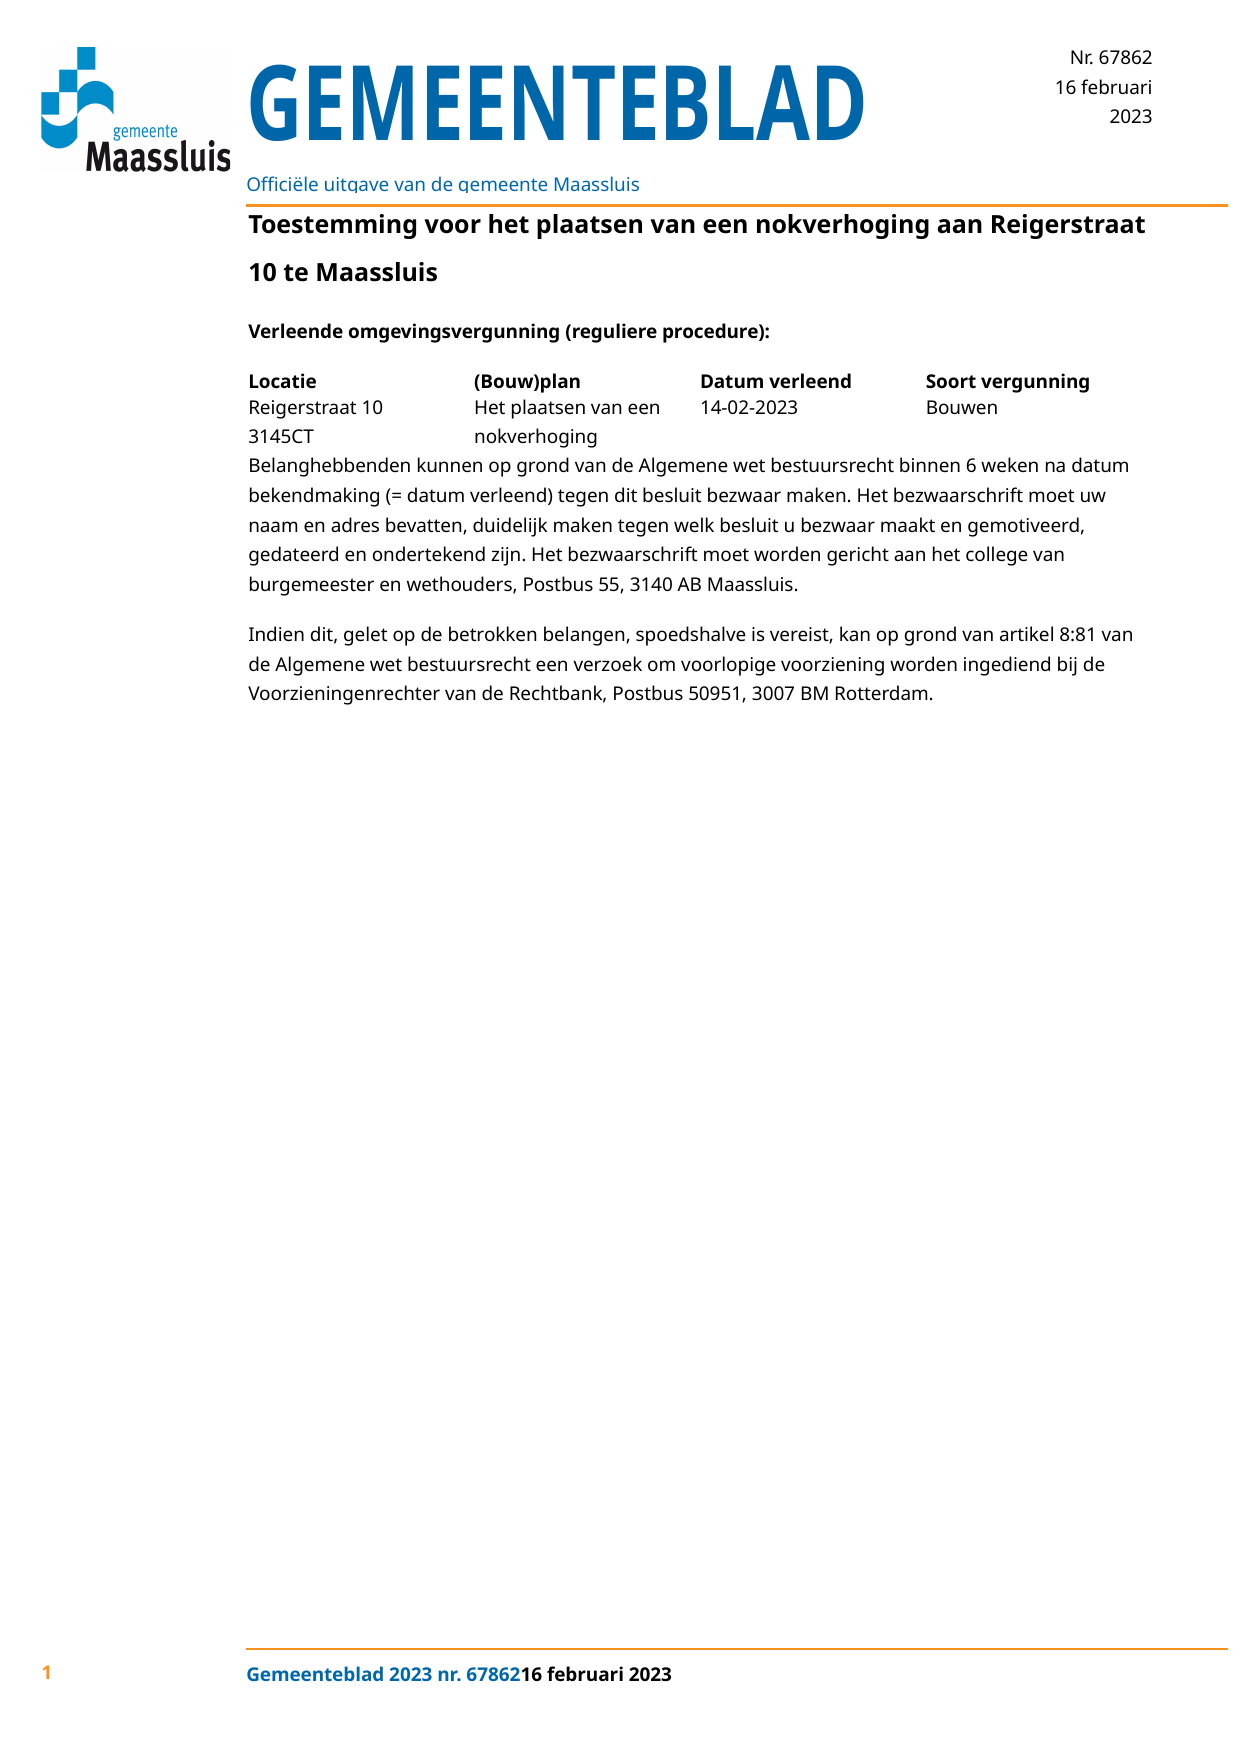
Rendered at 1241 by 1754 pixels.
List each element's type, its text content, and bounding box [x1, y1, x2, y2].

table_header (Bouw)plan [474, 369, 700, 394]
table_cell Het plaatsen van een nokverhoging [474, 394, 700, 449]
text Toestemming voor het plaatsen van een nokverhoging aan Reigerstraat 10 te Maassluis [248, 207, 1152, 288]
text Indien dit, gelet op de betrokken belangen, spoedshalve is vereist, kan op grond van artikel 8:81 van de Algemene wet bestuursrecht een verzoek om voorlopige voorziening worden ingediend bij de Voorzieningenrechter van de Rechtbank, Postbus 50951, 3007 BM Rotterdam. [248, 621, 1152, 706]
table_header Locatie [248, 369, 474, 394]
table_header Datum verleend [700, 369, 926, 394]
text Verleende omgevingsvergunning (reguliere procedure): [248, 318, 1152, 344]
table_cell Bouwen [926, 394, 1152, 449]
table_header Soort vergunning [926, 369, 1152, 394]
picture [41, 47, 231, 172]
table_cell 14-02-2023 [700, 394, 926, 449]
table_cell Reigerstraat 10 3145CT [248, 394, 474, 449]
text Belanghebbenden kunnen op grond van de Algemene wet bestuursrecht binnen 6 weken na datum bekendmaking (= datum verleend) tegen dit besluit bezwaar maken. Het bezwaarschrift moet uw naam en adres bevatten, duidelijk maken tegen welk besluit u bezwaar maakt en gemotiveerd, gedateerd en ondertekend zijn. Het bezwaarschrift moet worden gericht aan het college van burgemeester en wethouders, Postbus 55, 3140 AB Maassluis. [248, 453, 1152, 597]
picture [41, 47, 77, 92]
